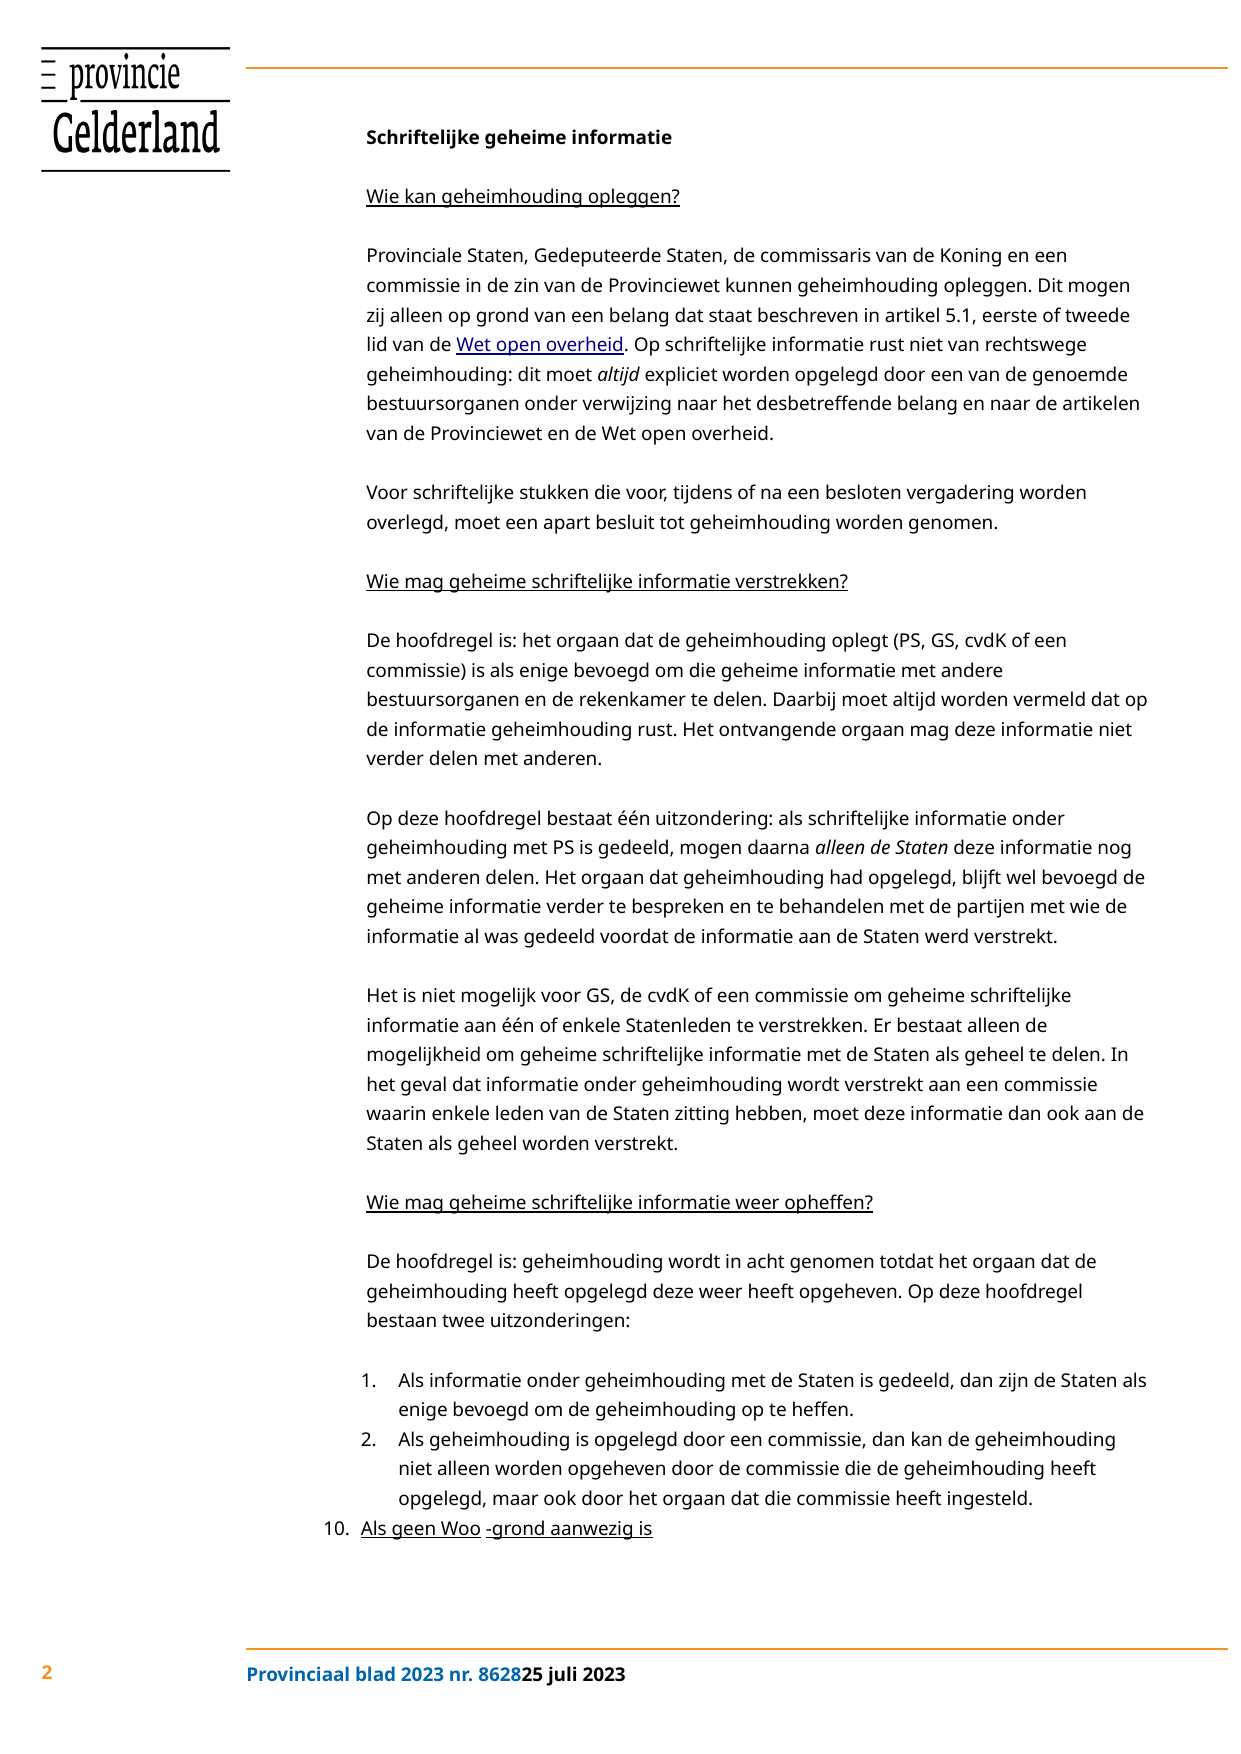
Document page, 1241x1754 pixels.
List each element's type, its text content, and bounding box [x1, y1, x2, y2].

list Wie kan geheimhouding opleggen? [307, 183, 1152, 209]
list Voor schriftelijke stukken die voor, tijdens of na een besloten vergadering worden overlegd, moet een apart besluit tot geheimhouding worden genomen. [307, 479, 1152, 535]
list Het is niet mogelijk voor GS, de cvdK of een commissie om geheime schriftelijke informatie aan één of enkele Statenleden te verstrekken. Er bestaat alleen de mogelijkheid om geheime schriftelijke informatie met de Staten als geheel te delen. In het geval dat informatie onder geheimhouding wordt verstrekt aan een commissie waarin enkele leden van de Staten zitting hebben, moet deze informatie dan ook aan de Staten als geheel worden verstrekt. [307, 982, 1152, 1156]
list Als geen Woo -grond aanwezig is [323, 1515, 1152, 1541]
list Wie mag geheime schriftelijke informatie weer opheffen? [307, 1189, 1152, 1215]
list Schriftelijke geheime informatie [307, 124, 1152, 150]
list Op deze hoofdregel bestaat één uitzondering: als schriftelijke informatie onder geheimhouding met PS is gedeeld, mogen daarna alleen de Staten deze informatie nog met anderen delen. Het orgaan dat geheimhouding had opgelegd, blijft wel bevoegd de geheime informatie verder te bespreken en te behandelen met de partijen met wie de informatie al was gedeeld voordat de informatie aan de Staten werd verstrekt. [307, 805, 1152, 949]
list Als geheimhouding is opgelegd door een commissie, dan kan de geheimhouding niet alleen worden opgeheven door de commissie die de geheimhouding heeft opgelegd, maar ook door het orgaan dat die commissie heeft ingesteld. [361, 1426, 1152, 1511]
list De hoofdregel is: geheimhouding wordt in acht genomen totdat het orgaan dat de geheimhouding heeft opgelegd deze weer heeft opgeheven. Op deze hoofdregel bestaan twee uitzonderingen: [307, 1248, 1152, 1333]
list De hoofdregel is: het orgaan dat de geheimhouding oplegt (PS, GS, cvdK of een commissie) is als enige bevoegd om die geheime informatie met andere bestuursorganen en de rekenkamer te delen. Daarbij moet altijd worden vermeld dat op de informatie geheimhouding rust. Het ontvangende orgaan mag deze informatie niet verder delen met anderen. [307, 627, 1152, 771]
list Als informatie onder geheimhouding met de Staten is gedeeld, dan zijn de Staten als enige bevoegd om de geheimhouding op te heffen. [361, 1367, 1152, 1422]
list Wie mag geheime schriftelijke informatie verstrekken? [307, 568, 1152, 594]
list Provinciale Staten, Gedeputeerde Staten, de commissaris van de Koning en een commissie in de zin van de Provinciewet kunnen geheimhouding opleggen. Dit mogen zij alleen op grond van een belang dat staat beschreven in artikel 5.1, eerste of tweede lid van de Wet open overheid. Op schriftelijke informatie rust niet van rechtswege geheimhouding: dit moet altijd expliciet worden opgelegd door een van de genoemde bestuursorganen onder verwijzing naar het desbetreffende belang en naar de artikelen van de Provinciewet en de Wet open overheid. [307, 243, 1152, 446]
picture [41, 47, 231, 172]
